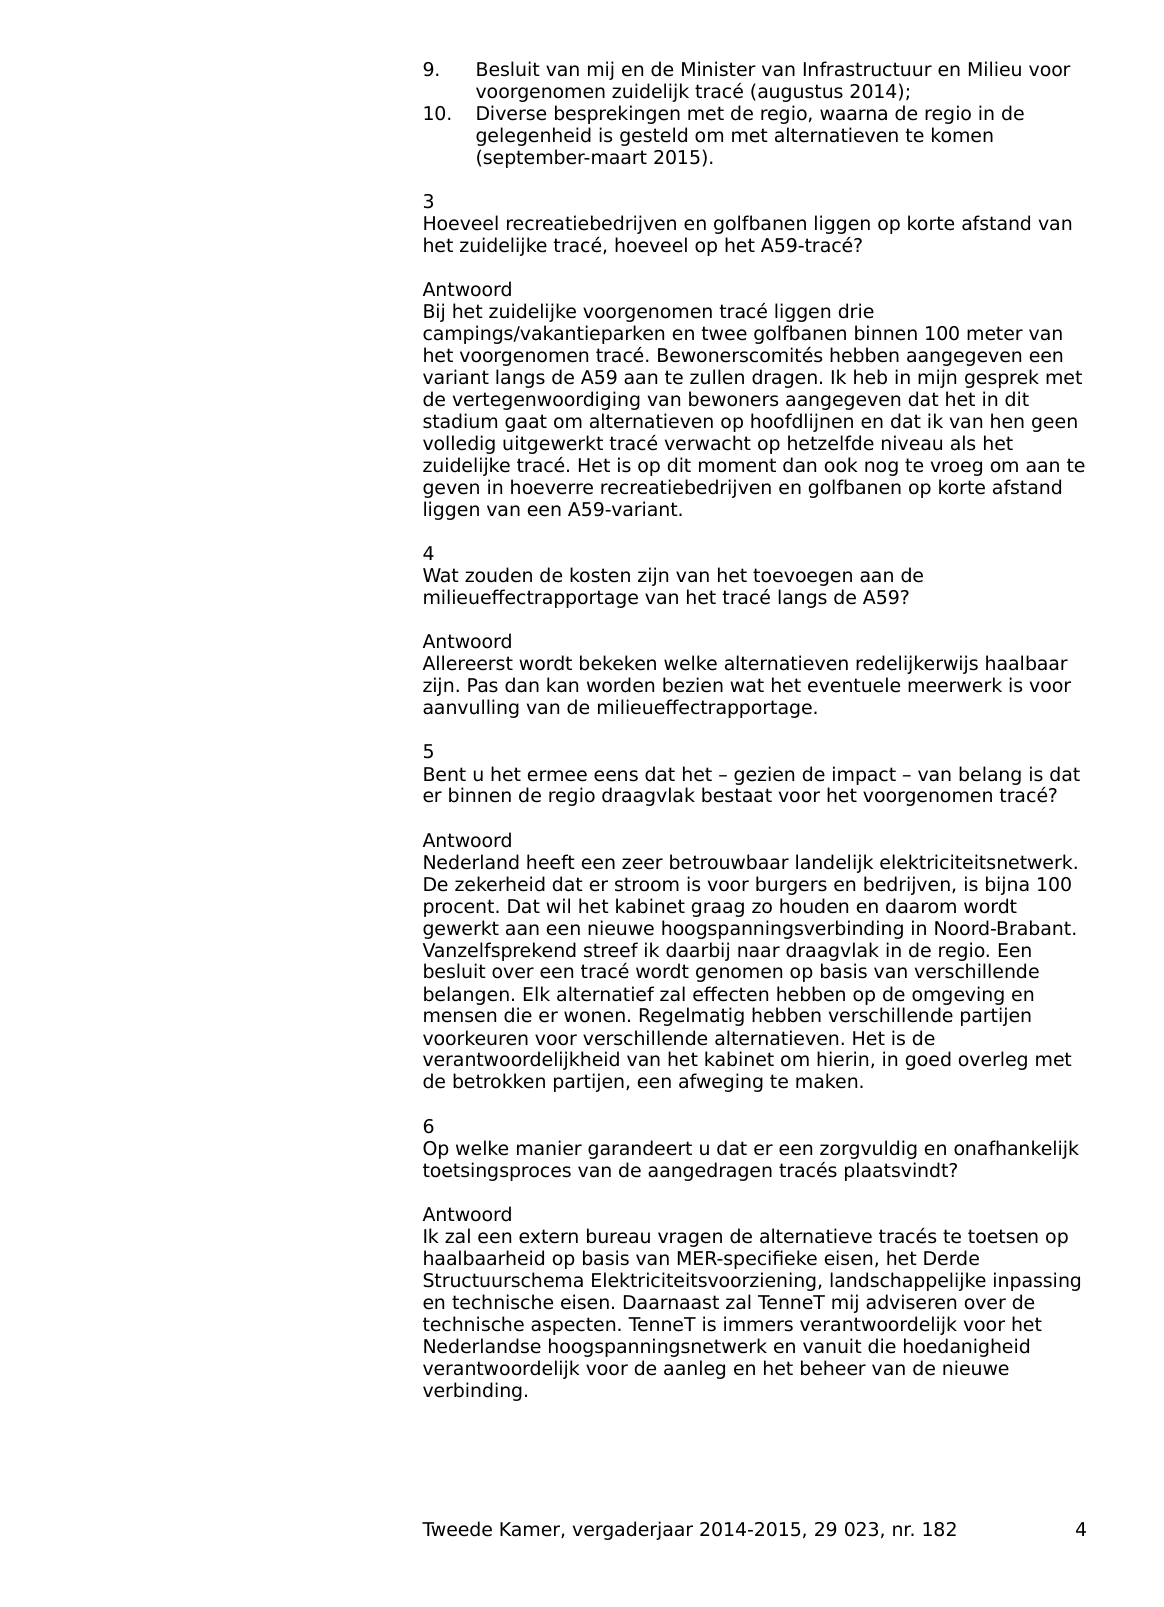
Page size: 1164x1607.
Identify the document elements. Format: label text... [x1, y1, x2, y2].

text Nederland heeft een zeer betrouwbaar landelijk elektriciteitsnetwerk. De zekerheid dat er stroom is voor burgers en bedrijven, is bijna 100 procent. Dat wil het kabinet graag zo houden en daarom wordt gewerkt aan een nieuwe hoogspanningsverbinding in Noord-Brabant. Vanzelfsprekend streef ik daarbij naar draagvlak in de regio. Een besluit over een tracé wordt genomen op basis van verschillende belangen. Elk alternatief zal effecten hebben op de omgeving en mensen die er wonen. Regelmatig hebben verschillende partijen voorkeuren voor verschillende alternatieven. Het is de verantwoordelijkheid van het kabinet om hierin, in goed overleg met de betrokken partijen, een afweging te maken. [422, 852, 1087, 1093]
text Ik zal een extern bureau vragen de alternatieve tracés te toetsen op haalbaarheid op basis van MER-specifieke eisen, het Derde Structuurschema Elektriciteitsvoorziening, landschappelijke inpassing en technische eisen. Daarnaast zal TenneT mij adviseren over de technische aspecten. TenneT is immers verantwoordelijk voor het Nederlandse hoogspanningsnetwerk en vanuit die hoedanigheid verantwoordelijk voor de aanleg en het beheer van de nieuwe verbinding. [422, 1226, 1087, 1401]
text Op welke manier garandeert u dat er een zorgvuldig en onafhankelijk toetsingsproces van de aangedragen tracés plaatsvindt? [422, 1137, 1087, 1181]
text Bent u het ermee eens dat het – gezien de impact – van belang is dat er binnen de regio draagvlak bestaat voor het voorgenomen tracé? [422, 763, 1087, 807]
text 5 [422, 741, 1087, 763]
text Hoeveel recreatiebedrijven en golfbanen liggen op korte afstand van het zuidelijke tracé, hoeveel op het A59-tracé? [422, 213, 1087, 257]
text Antwoord [422, 1204, 1087, 1226]
text Antwoord [422, 279, 1087, 301]
text Wat zouden de kosten zijn van het toevoegen aan de milieueffectrapportage van het tracé langs de A59? [422, 565, 1087, 609]
text 9. Besluit van mij en de Minister van Infrastructuur en Milieu voor voorgenomen zuidelijk tracé (augustus 2014); [422, 59, 1087, 103]
text Bij het zuidelijke voorgenomen tracé liggen drie campings/vakantieparken en twee golfbanen binnen 100 meter van het voorgenomen tracé. Bewonerscomités hebben aangegeven een variant langs de A59 aan te zullen dragen. Ik heb in mijn gesprek met de vertegenwoordiging van bewoners aangegeven dat het in dit stadium gaat om alternatieven op hoofdlijnen en dat ik van hen geen volledig uitgewerkt tracé verwacht op hetzelfde niveau als het zuidelijke tracé. Het is op dit moment dan ook nog te vroeg om aan te geven in hoeverre recreatiebedrijven en golfbanen op korte afstand liggen van een A59-variant. [422, 301, 1087, 521]
text 6 [422, 1116, 1087, 1137]
text Antwoord [422, 829, 1087, 852]
text Antwoord [422, 631, 1087, 653]
text 10. Diverse besprekingen met de regio, waarna de regio in de gelegenheid is gesteld om met alternatieven te komen (september-maart 2015). [422, 103, 1087, 169]
text 3 [422, 191, 1087, 213]
text Allereerst wordt bekeken welke alternatieven redelijkerwijs haalbaar zijn. Pas dan kan worden bezien wat het eventuele meerwerk is voor aanvulling van de milieueffectrapportage. [422, 653, 1087, 719]
text 4 [422, 543, 1087, 565]
